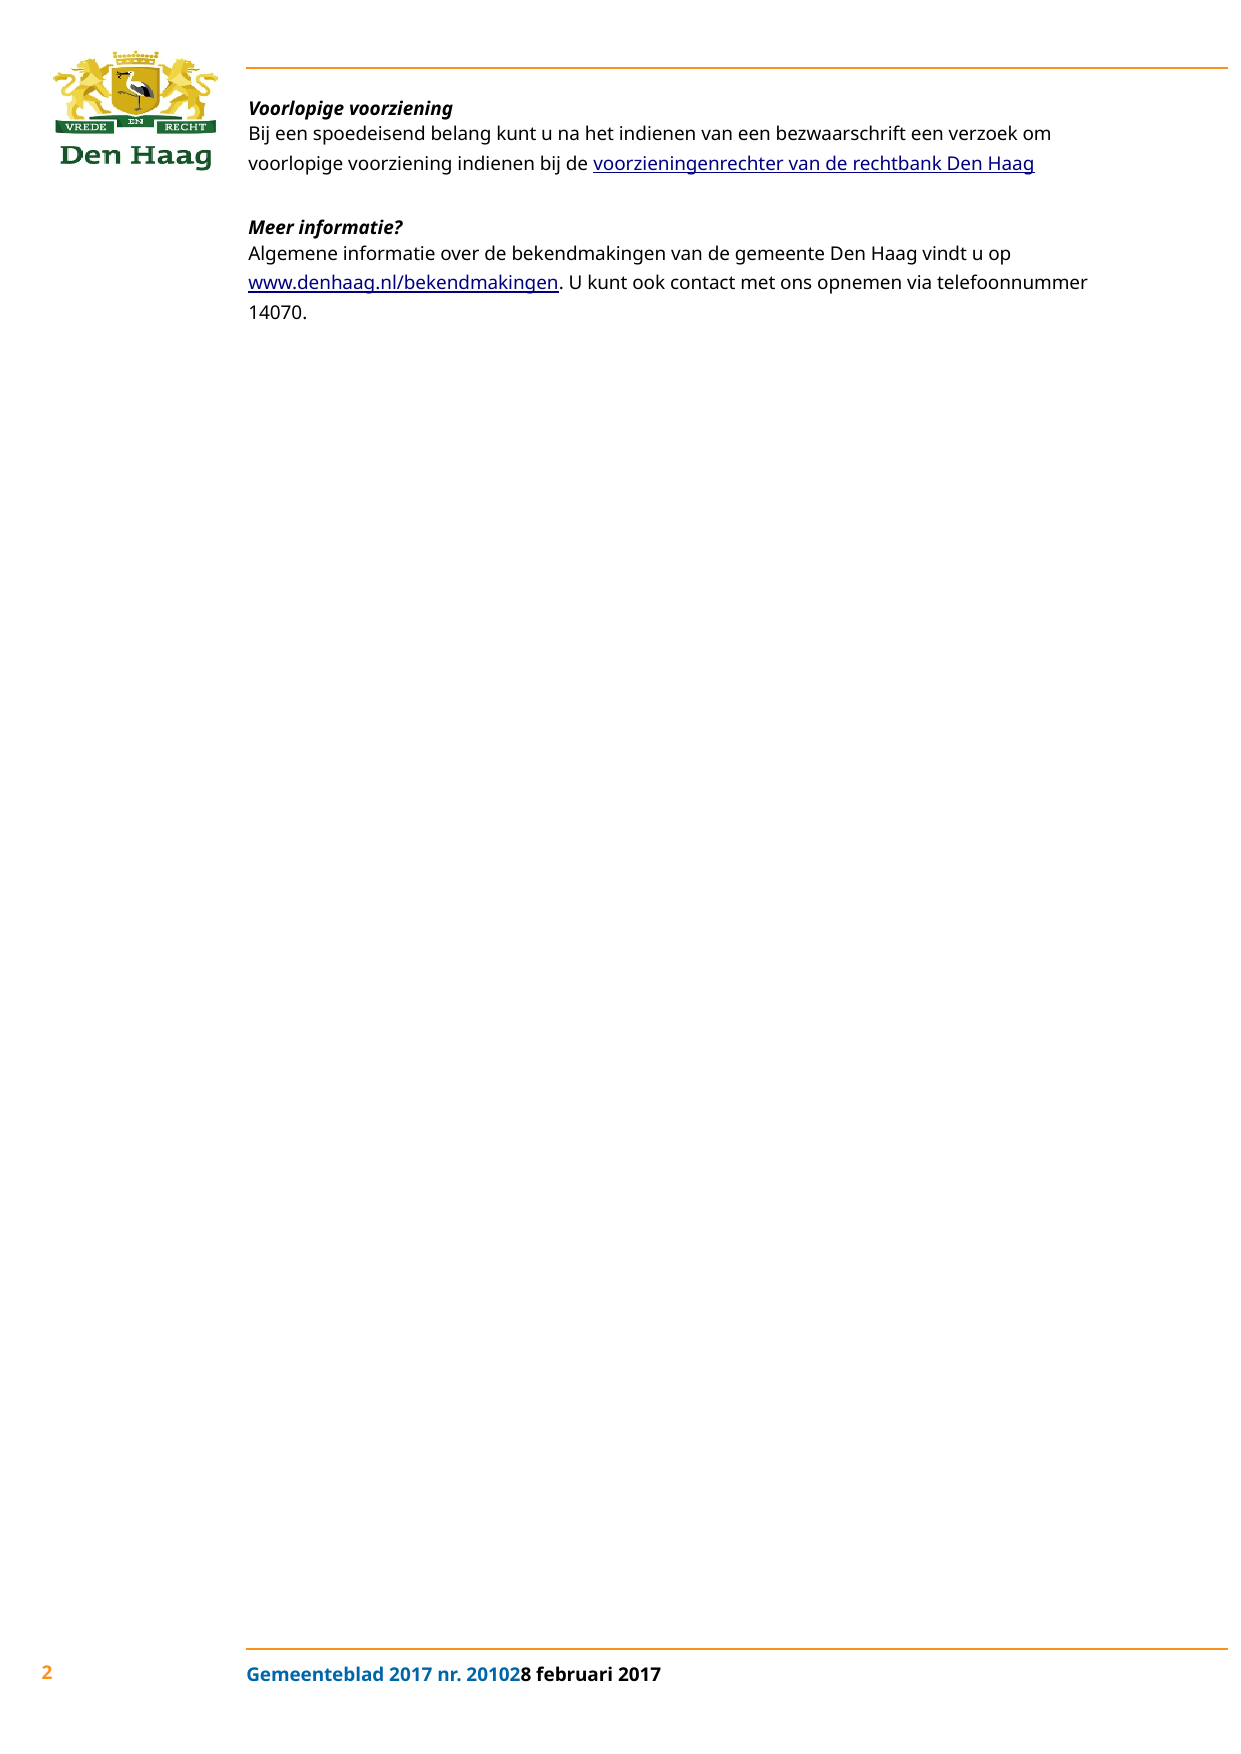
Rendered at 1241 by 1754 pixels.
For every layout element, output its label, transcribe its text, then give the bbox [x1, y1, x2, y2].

text Voorlopige voorziening [248, 95, 1152, 121]
text Meer informatie? [248, 214, 1152, 240]
text Bij een spoedeisend belang kunt u na het indienen van een bezwaarschrift een verzoek om voorlopige voorziening indienen bij de voorzieningenrechter van de rechtbank Den Haag [248, 121, 1152, 176]
text Algemene informatie over de bekendmakingen van de gemeente Den Haag vindt u op www.denhaag.nl/bekendmakingen. U kunt ook contact met ons opnemen via telefoonnummer 14070. [248, 240, 1152, 325]
picture [41, 47, 231, 172]
